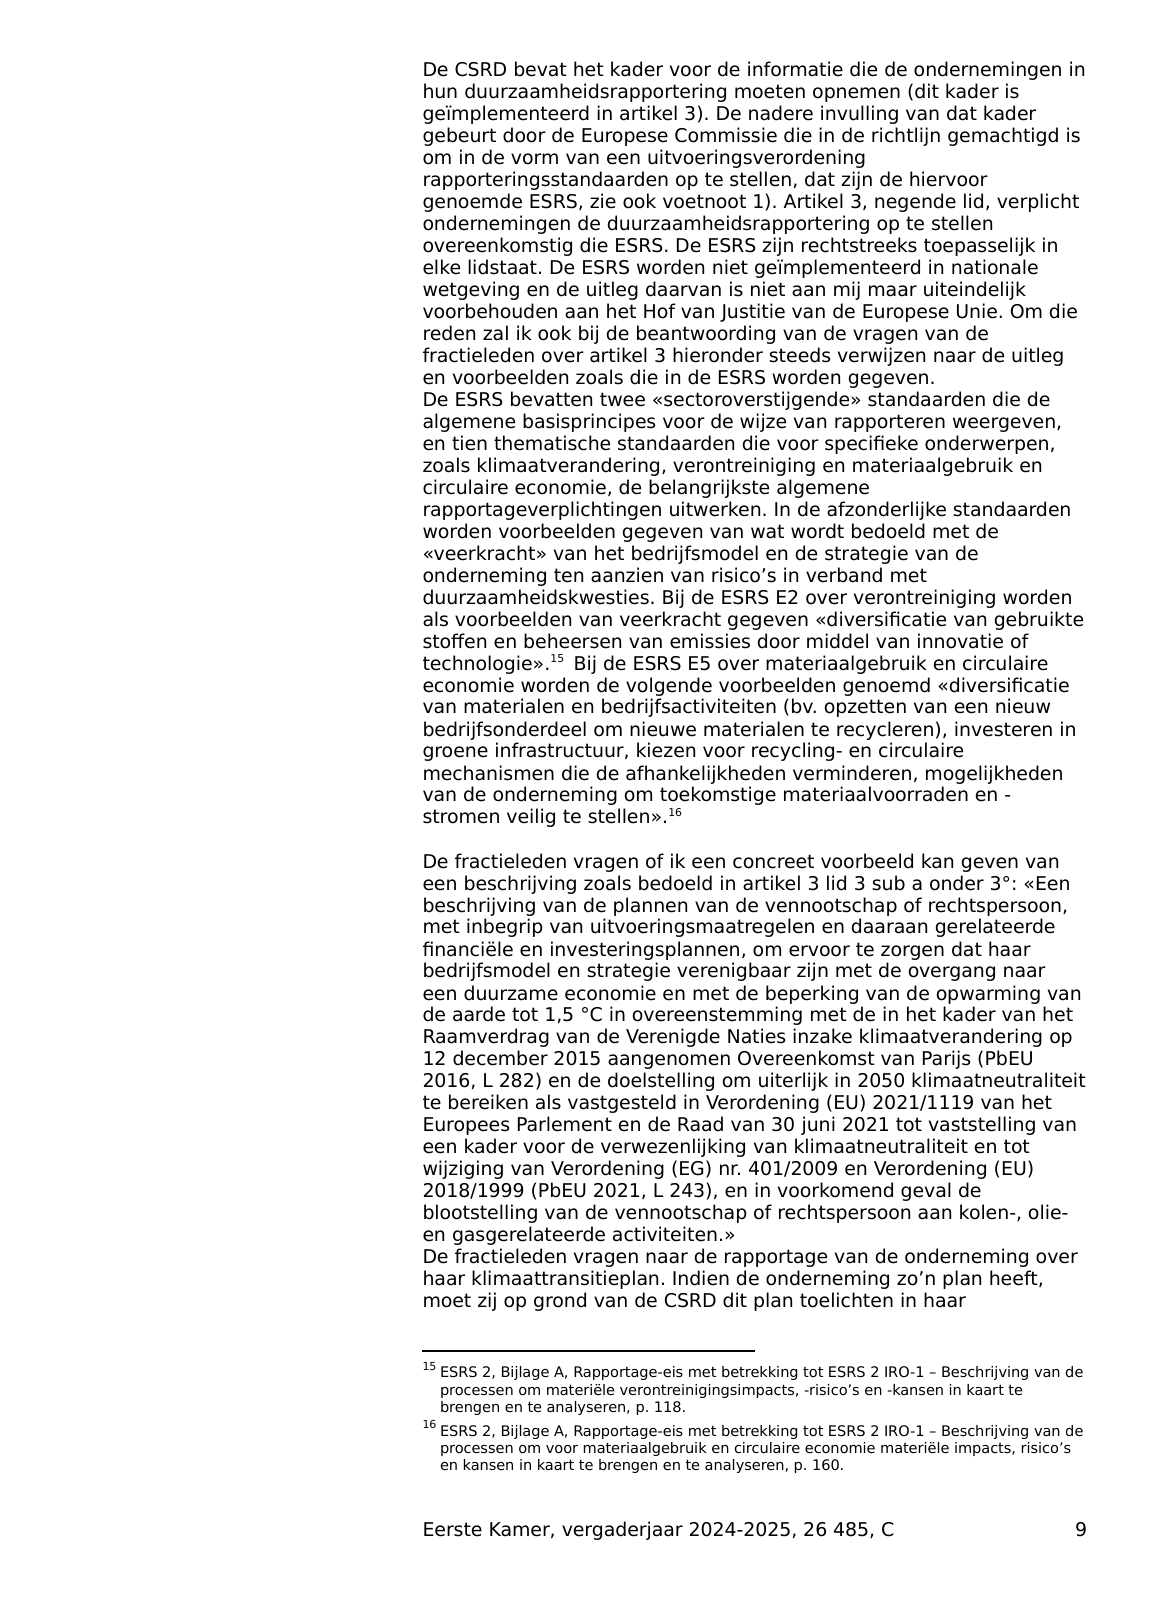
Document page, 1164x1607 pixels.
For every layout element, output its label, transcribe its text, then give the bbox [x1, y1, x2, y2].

text De ESRS bevatten twee «sectoroverstijgende» standaarden die de algemene basisprincipes voor de wijze van rapporteren weergeven, en tien thematische standaarden die voor specifieke onderwerpen, zoals klimaatverandering, verontreiniging en materiaalgebruik en circulaire economie, de belangrijkste algemene rapportageverplichtingen uitwerken. In de afzonderlijke standaarden worden voorbeelden gegeven van wat wordt bedoeld met de «veerkracht» van het bedrijfsmodel en de strategie van de onderneming ten aanzien van risico’s in verband met duurzaamheidskwesties. Bij de ESRS E2 over verontreiniging worden als voorbeelden van veerkracht gegeven «diversificatie van gebruikte stoffen en beheersen van emissies door middel van innovatie of technologie». Bij de ESRS E5 over materiaalgebruik en circulaire economie worden de volgende voorbeelden genoemd «diversificatie van materialen en bedrijfsactiviteiten (bv. opzetten van een nieuw bedrijfsonderdeel om nieuwe materialen te recycleren), investeren in groene infrastructuur, kiezen voor recycling- en circulaire mechanismen die de afhankelijkheden verminderen, mogelijkheden van de onderneming om toekomstige materiaalvoorraden en -stromen veilig te stellen». [422, 389, 1087, 828]
text De fractieleden vragen of ik een concreet voorbeeld kan geven van een beschrijving zoals bedoeld in artikel 3 lid 3 sub a onder 3°: «Een beschrijving van de plannen van de vennootschap of rechtspersoon, met inbegrip van uitvoeringsmaatregelen en daaraan gerelateerde financiële en investeringsplannen, om ervoor te zorgen dat haar bedrijfsmodel en strategie verenigbaar zijn met de overgang naar een duurzame economie en met de beperking van de opwarming van de aarde tot 1,5 °C in overeenstemming met de in het kader van het Raamverdrag van de Verenigde Naties inzake klimaatverandering op 12 december 2015 aangenomen Overeenkomst van Parijs (PbEU 2016, L 282) en de doelstelling om uiterlijk in 2050 klimaatneutraliteit te bereiken als vastgesteld in Verordening (EU) 2021/1119 van het Europees Parlement en de Raad van 30 juni 2021 tot vaststelling van een kader voor de verwezenlijking van klimaatneutraliteit en tot wijziging van Verordening (EG) nr. 401/2009 en Verordening (EU) 2018/1999 (PbEU 2021, L 243), en in voorkomend geval de blootstelling van de vennootschap of rechtspersoon aan kolen-, olie- en gasgerelateerde activiteiten.» [422, 851, 1087, 1246]
text ESRS 2, Bijlage A, Rapportage-eis met betrekking tot ESRS 2 IRO-1 – Beschrijving van de processen om materiële verontreinigingsimpacts, -risico’s en -kansen in kaart te brengen en te analyseren, p. 118. [422, 1360, 1087, 1416]
text De fractieleden vragen naar de rapportage van de onderneming over haar klimaattransitieplan. Indien de onderneming zo’n plan heeft, moet zij op grond van de CSRD dit plan toelichten in haar [422, 1246, 1087, 1312]
text De CSRD bevat het kader voor de informatie die de ondernemingen in hun duurzaamheidsrapportering moeten opnemen (dit kader is geïmplementeerd in artikel 3). De nadere invulling van dat kader gebeurt door de Europese Commissie die in de richtlijn gemachtigd is om in de vorm van een uitvoeringsverordening rapporteringsstandaarden op te stellen, dat zijn de hiervoor genoemde ESRS, zie ook voetnoot 1). Artikel 3, negende lid, verplicht ondernemingen de duurzaamheidsrapportering op te stellen overeenkomstig die ESRS. De ESRS zijn rechtstreeks toepasselijk in elke lidstaat. De ESRS worden niet geïmplementeerd in nationale wetgeving en de uitleg daarvan is niet aan mij maar uiteindelijk voorbehouden aan het Hof van Justitie van de Europese Unie. Om die reden zal ik ook bij de beantwoording van de vragen van de fractieleden over artikel 3 hieronder steeds verwijzen naar de uitleg en voorbeelden zoals die in de ESRS worden gegeven. [422, 59, 1087, 389]
text ESRS 2, Bijlage A, Rapportage-eis met betrekking tot ESRS 2 IRO-1 – Beschrijving van de processen om voor materiaalgebruik en circulaire economie materiële impacts, risico’s en kansen in kaart te brengen en te analyseren, p. 160. [422, 1418, 1087, 1474]
